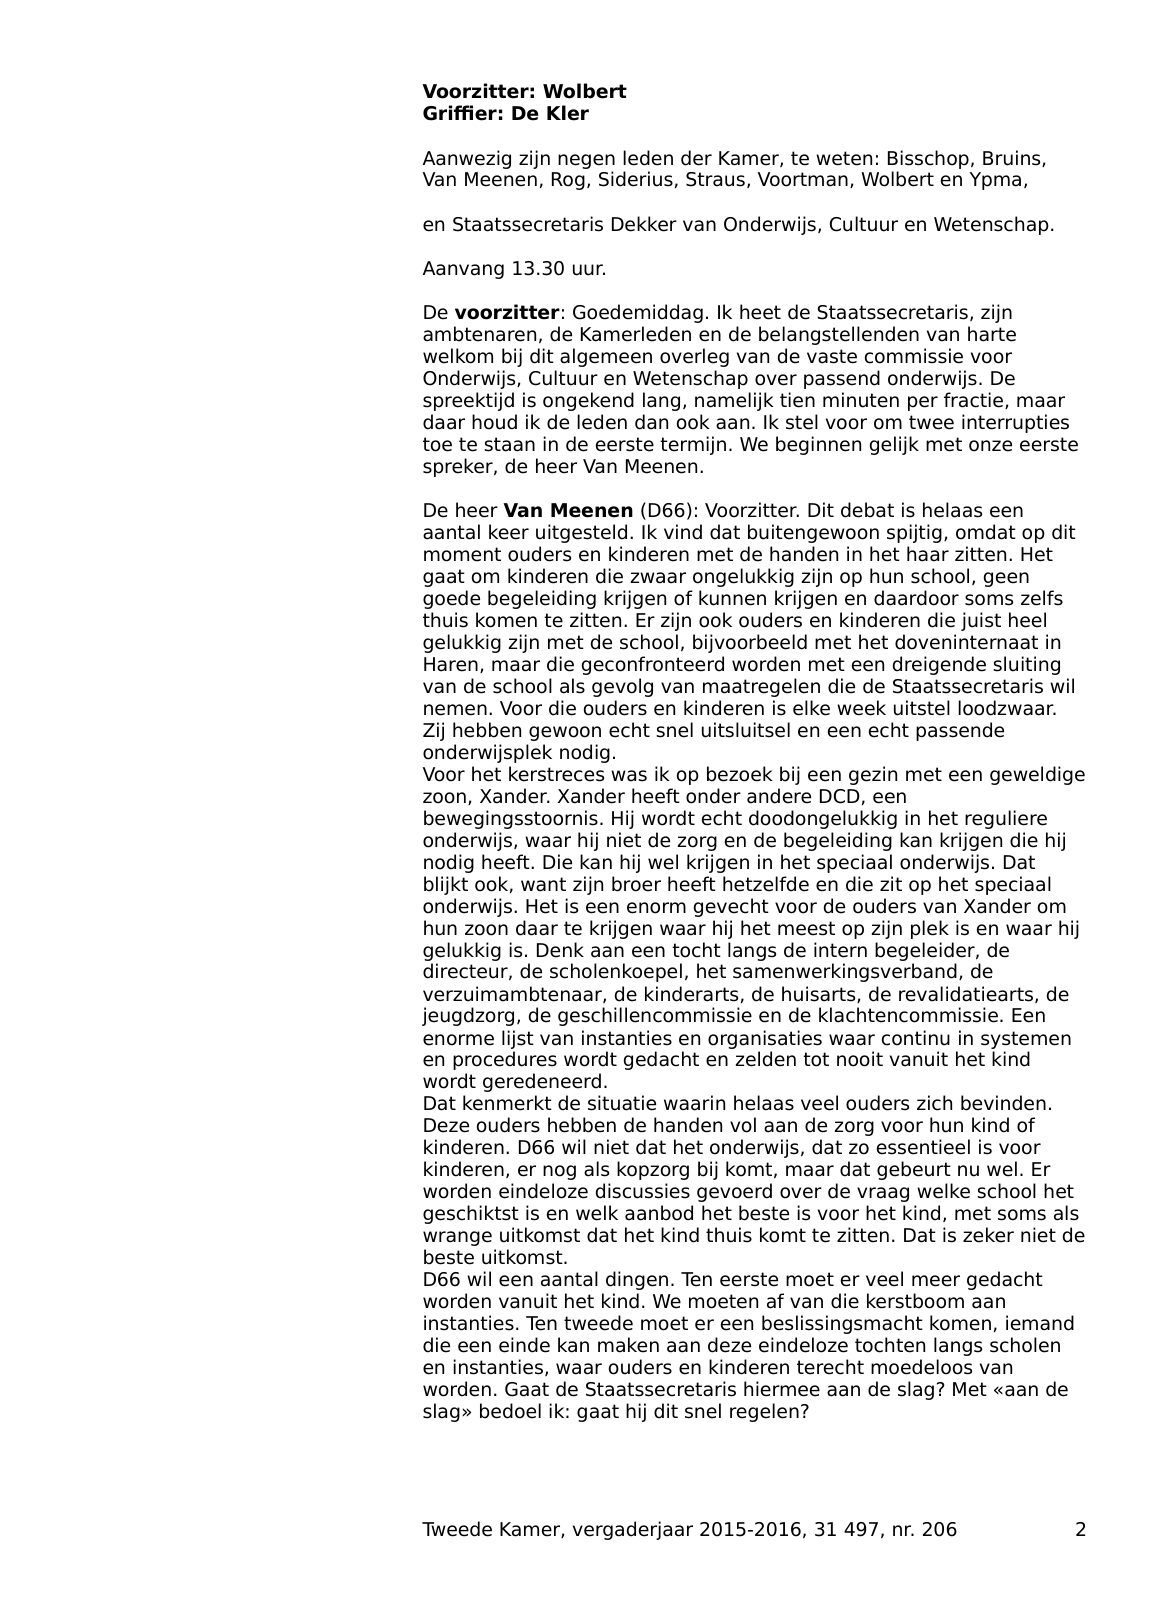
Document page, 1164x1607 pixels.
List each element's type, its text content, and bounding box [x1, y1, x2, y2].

text en Staatssecretaris Dekker van Onderwijs, Cultuur en Wetenschap. [422, 213, 1087, 236]
text Griffier: De Kler [422, 103, 1087, 125]
text D66 wil een aantal dingen. Ten eerste moet er veel meer gedacht worden vanuit het kind. We moeten af van die kerstboom aan instanties. Ten tweede moet er een beslissingsmacht komen, iemand die een einde kan maken aan deze eindeloze tochten langs scholen en instanties, waar ouders en kinderen terecht moedeloos van worden. Gaat de Staatssecretaris hiermee aan de slag? Met «aan de slag» bedoel ik: gaat hij dit snel regelen? [422, 1269, 1087, 1423]
text Voor het kerstreces was ik op bezoek bij een gezin met een geweldige zoon, Xander. Xander heeft onder andere DCD, een bewegingsstoornis. Hij wordt echt doodongelukkig in het reguliere onderwijs, waar hij niet de zorg en de begeleiding kan krijgen die hij nodig heeft. Die kan hij wel krijgen in het speciaal onderwijs. Dat blijkt ook, want zijn broer heeft hetzelfde en die zit op het speciaal onderwijs. Het is een enorm gevecht voor de ouders van Xander om hun zoon daar te krijgen waar hij het meest op zijn plek is en waar hij gelukkig is. Denk aan een tocht langs de intern begeleider, de directeur, de scholenkoepel, het samenwerkingsverband, de verzuimambtenaar, de kinderarts, de huisarts, de revalidatiearts, de jeugdzorg, de geschillencommissie en de klachtencommissie. Een enorme lijst van instanties en organisaties waar continu in systemen en procedures wordt gedacht en zelden tot nooit vanuit het kind wordt geredeneerd. [422, 764, 1087, 1093]
text De voorzitter: Goedemiddag. Ik heet de Staatssecretaris, zijn ambtenaren, de Kamerleden en de belangstellenden van harte welkom bij dit algemeen overleg van de vaste commissie voor Onderwijs, Cultuur en Wetenschap over passend onderwijs. De spreektijd is ongekend lang, namelijk tien minuten per fractie, maar daar houd ik de leden dan ook aan. Ik stel voor om twee interrupties toe te staan in de eerste termijn. We beginnen gelijk met onze eerste spreker, de heer Van Meenen. [422, 302, 1087, 478]
text De heer Van Meenen (D66): Voorzitter. Dit debat is helaas een aantal keer uitgesteld. Ik vind dat buitengewoon spijtig, omdat op dit moment ouders en kinderen met de handen in het haar zitten. Het gaat om kinderen die zwaar ongelukkig zijn op hun school, geen goede begeleiding krijgen of kunnen krijgen en daardoor soms zelfs thuis komen te zitten. Er zijn ook ouders en kinderen die juist heel gelukkig zijn met de school, bijvoorbeeld met het doveninternaat in Haren, maar die geconfronteerd worden met een dreigende sluiting van de school als gevolg van maatregelen die de Staatssecretaris wil nemen. Voor die ouders en kinderen is elke week uitstel loodzwaar. Zij hebben gewoon echt snel uitsluitsel en een echt passende onderwijsplek nodig. [422, 500, 1087, 764]
text Voorzitter: Wolbert [422, 81, 1087, 103]
text Aanvang 13.30 uur. [422, 258, 1087, 280]
text Dat kenmerkt de situatie waarin helaas veel ouders zich bevinden. Deze ouders hebben de handen vol aan de zorg voor hun kind of kinderen. D66 wil niet dat het onderwijs, dat zo essentieel is voor kinderen, er nog als kopzorg bij komt, maar dat gebeurt nu wel. Er worden eindeloze discussies gevoerd over de vraag welke school het geschiktst is en welk aanbod het beste is voor het kind, met soms als wrange uitkomst dat het kind thuis komt te zitten. Dat is zeker niet de beste uitkomst. [422, 1093, 1087, 1269]
text Aanwezig zijn negen leden der Kamer, te weten: Bisschop, Bruins, Van Meenen, Rog, Siderius, Straus, Voortman, Wolbert en Ypma, [422, 147, 1087, 191]
